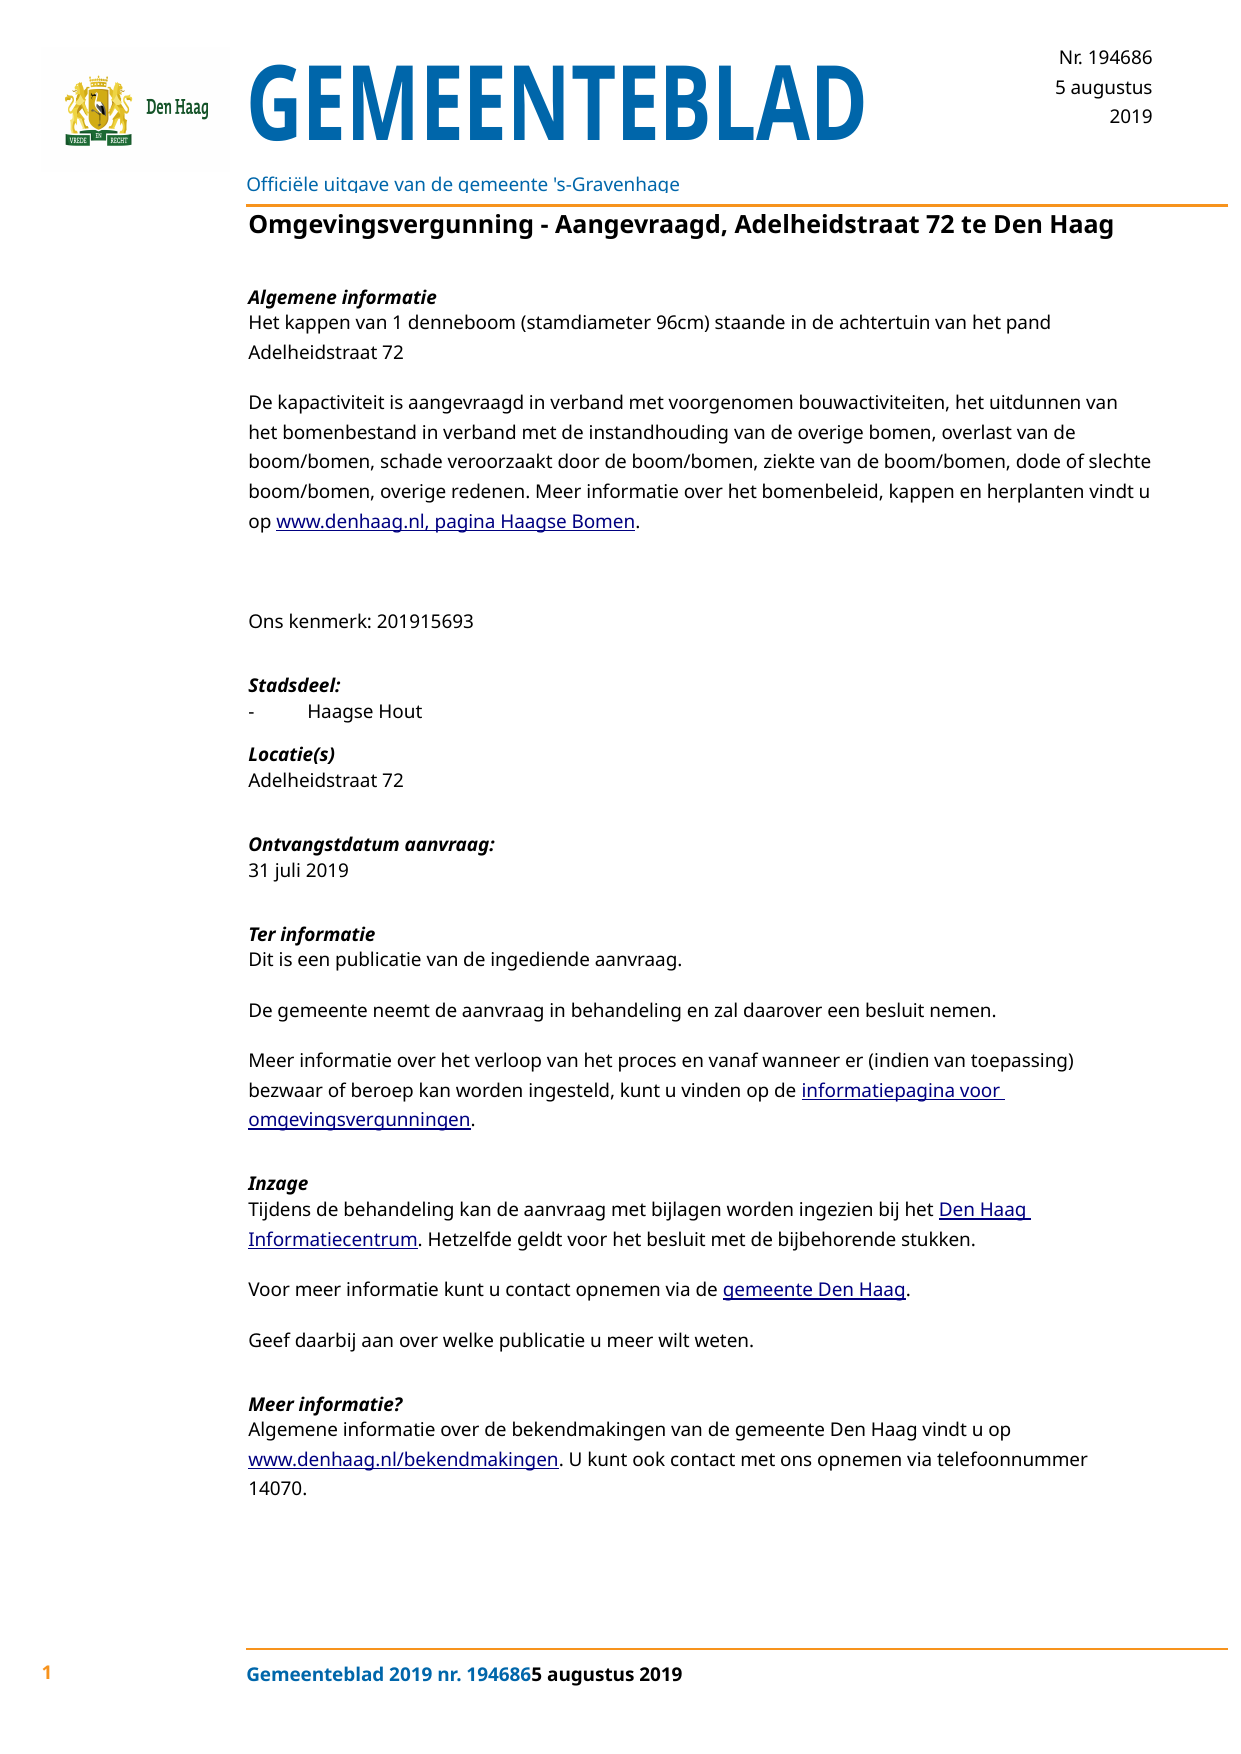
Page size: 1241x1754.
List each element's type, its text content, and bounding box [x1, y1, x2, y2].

text Adelheidstraat 72 [248, 767, 1152, 793]
text Meer informatie? [248, 1391, 1152, 1416]
text Ontvangstdatum aanvraag: [248, 831, 1152, 857]
text Tijdens de behandeling kan de aanvraag met bijlagen worden ingezien bij het Den Haag Informatiecentrum. Hetzelfde geldt voor het besluit met de bijbehorende stukken. [248, 1196, 1152, 1252]
text Algemene informatie [248, 284, 1152, 309]
list Haagse Hout [248, 698, 1152, 724]
text Dit is een publicatie van de ingediende aanvraag. [248, 947, 1152, 972]
text Geef daarbij aan over welke publicatie u meer wilt weten. [248, 1327, 1152, 1352]
text Ter informatie [248, 921, 1152, 947]
text Omgevingsvergunning - Aangevraagd, Adelheidstraat 72 te Den Haag [248, 207, 1152, 241]
text Algemene informatie over de bekendmakingen van de gemeente Den Haag vindt u op www.denhaag.nl/bekendmakingen. U kunt ook contact met ons opnemen via telefoonnummer 14070. [248, 1416, 1152, 1501]
text 31 juli 2019 [248, 857, 1152, 883]
text Inzage [248, 1171, 1152, 1196]
text Stadsdeel: [248, 673, 1152, 698]
text Locatie(s) [248, 742, 1152, 767]
text De gemeente neemt de aanvraag in behandeling en zal daarover een besluit nemen. [248, 997, 1152, 1023]
text De kapactiviteit is aangevraagd in verband met voorgenomen bouwactiviteiten, het uitdunnen van het bomenbestand in verband met de instandhouding van de overige bomen, overlast van de boom/bomen, schade veroorzaakt door de boom/bomen, ziekte van de boom/bomen, dode of slechte boom/bomen, overige redenen. Meer informatie over het bomenbeleid, kappen en herplanten vindt u op www.denhaag.nl, pagina Haagse Bomen. [248, 389, 1152, 534]
text Meer informatie over het verloop van het proces en vanaf wanneer er (indien van toepassing) bezwaar of beroep kan worden ingesteld, kunt u vinden op de informatiepagina voor omgevingsvergunningen. [248, 1047, 1152, 1132]
text Voor meer informatie kunt u contact opnemen via de gemeente Den Haag. [248, 1276, 1152, 1302]
text Het kappen van 1 denneboom (stamdiameter 96cm) staande in de achtertuin van het pand Adelheidstraat 72 [248, 309, 1152, 365]
text Ons kenmerk: 201915693 [248, 609, 1152, 634]
picture [41, 47, 231, 172]
